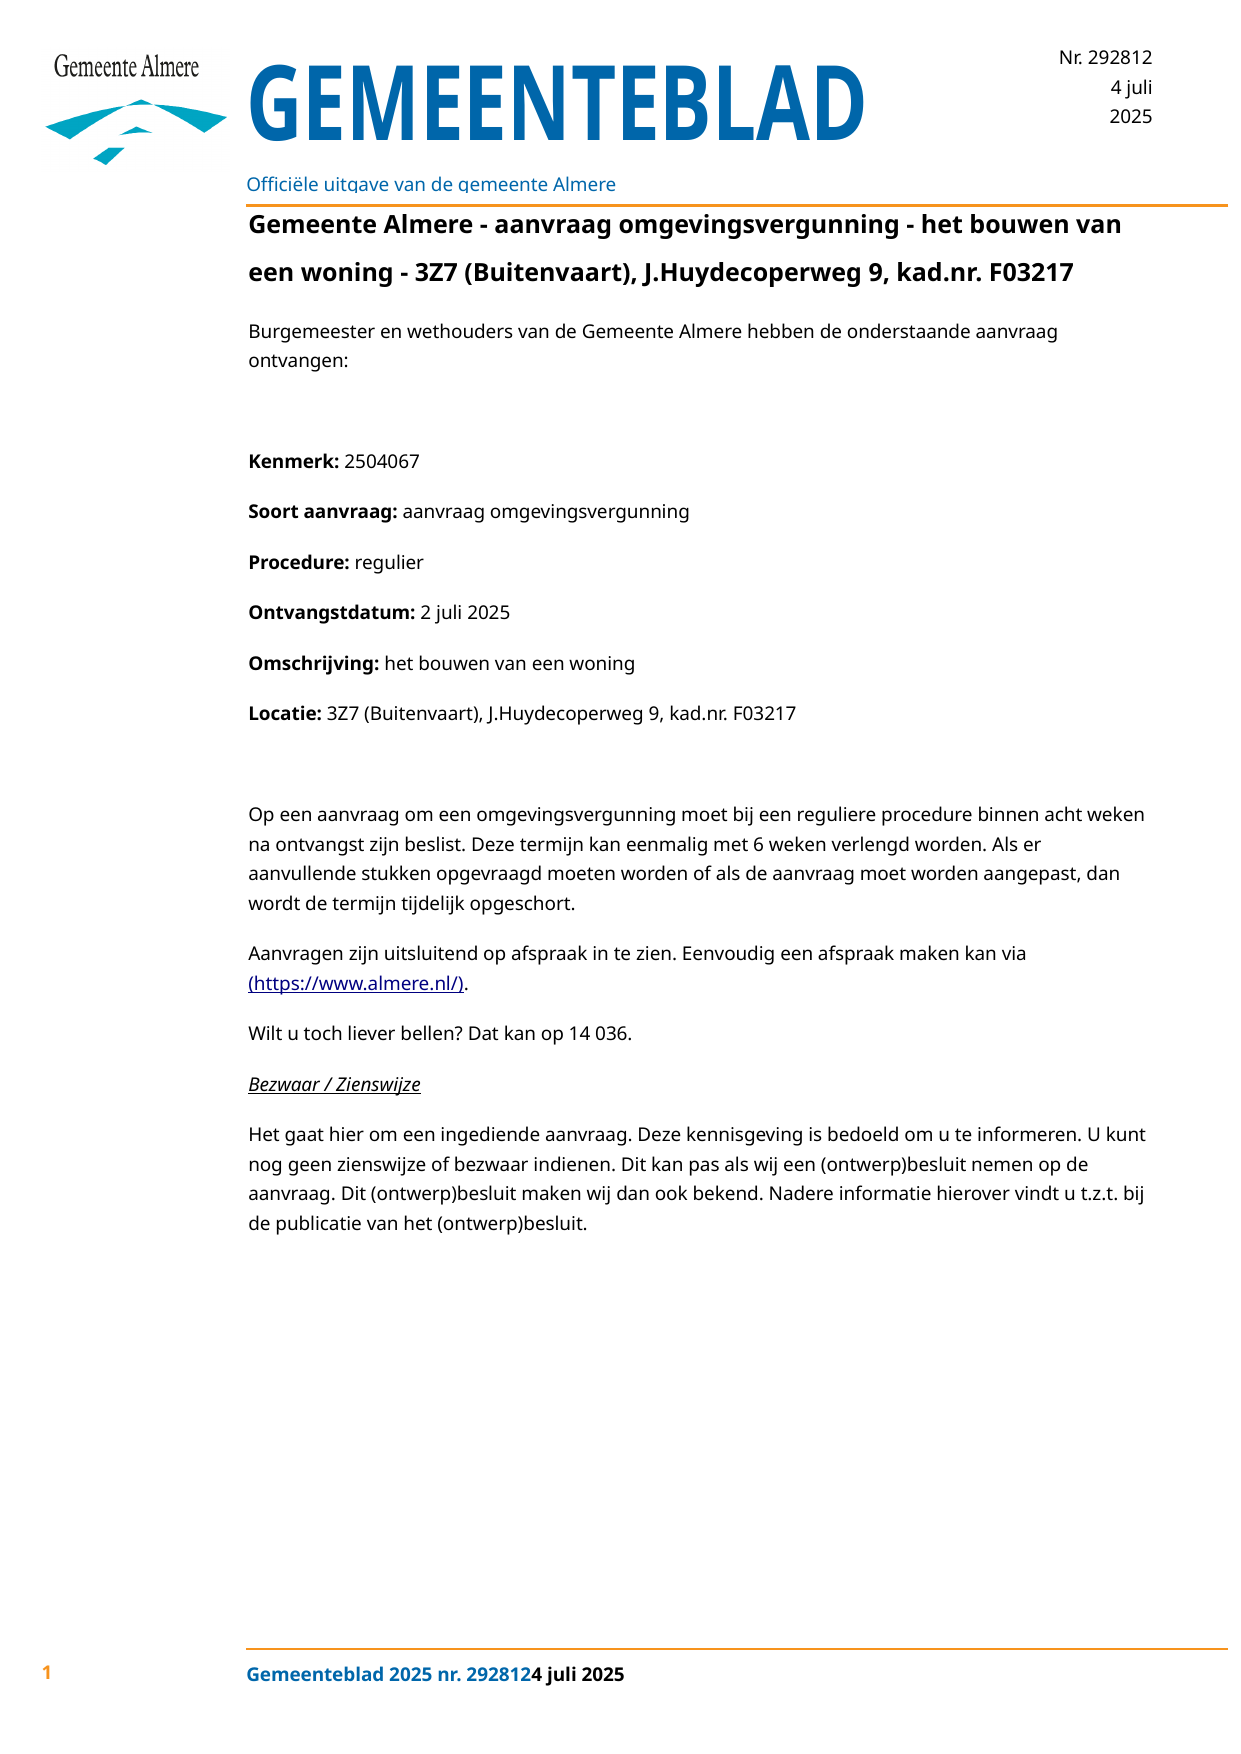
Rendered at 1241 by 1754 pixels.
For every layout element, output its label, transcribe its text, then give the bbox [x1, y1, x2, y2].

text Het gaat hier om een ingediende aanvraag. Deze kennisgeving is bedoeld om u te informeren. U kunt nog geen zienswijze of bezwaar indienen. Dit kan pas als wij een (ontwerp)besluit nemen op de aanvraag. Dit (ontwerp)besluit maken wij dan ook bekend. Nadere informatie hierover vindt u t.z.t. bij de publicatie van het (ontwerp)besluit. [248, 1121, 1152, 1236]
text Aanvragen zijn uitsluitend op afspraak in te zien. Eenvoudig een afspraak maken kan via (https://www.almere.nl/). [248, 940, 1152, 996]
text Kenmerk: 2504067 [248, 448, 1152, 474]
text Procedure: regulier [248, 549, 1152, 575]
text Soort aanvraag: aanvraag omgevingsvergunning [248, 499, 1152, 524]
picture [41, 47, 231, 172]
text Omschrijving: het bouwen van een woning [248, 650, 1152, 676]
text Burgemeester en wethouders van de Gemeente Almere hebben de onderstaande aanvraag ontvangen: [248, 318, 1152, 373]
text Bezwaar / Zienswijze [248, 1071, 1152, 1097]
text Wilt u toch liever bellen? Dat kan op 14 036. [248, 1020, 1152, 1046]
text Op een aanvraag om een omgevingsvergunning moet bij een reguliere procedure binnen acht weken na ontvangst zijn beslist. Deze termijn kan eenmalig met 6 weken verlengd worden. Als er aanvullende stukken opgevraagd moeten worden of als de aanvraag moet worden aangepast, dan wordt de termijn tijdelijk opgeschort. [248, 801, 1152, 916]
text Ontvangstdatum: 2 juli 2025 [248, 599, 1152, 625]
text Locatie: 3Z7 (Buitenvaart), J.Huydecoperweg 9, kad.nr. F03217 [248, 700, 1152, 726]
text Gemeente Almere - aanvraag omgevingsvergunning - het bouwen van een woning - 3Z7 (Buitenvaart), J.Huydecoperweg 9, kad.nr. F03217 [248, 207, 1152, 288]
